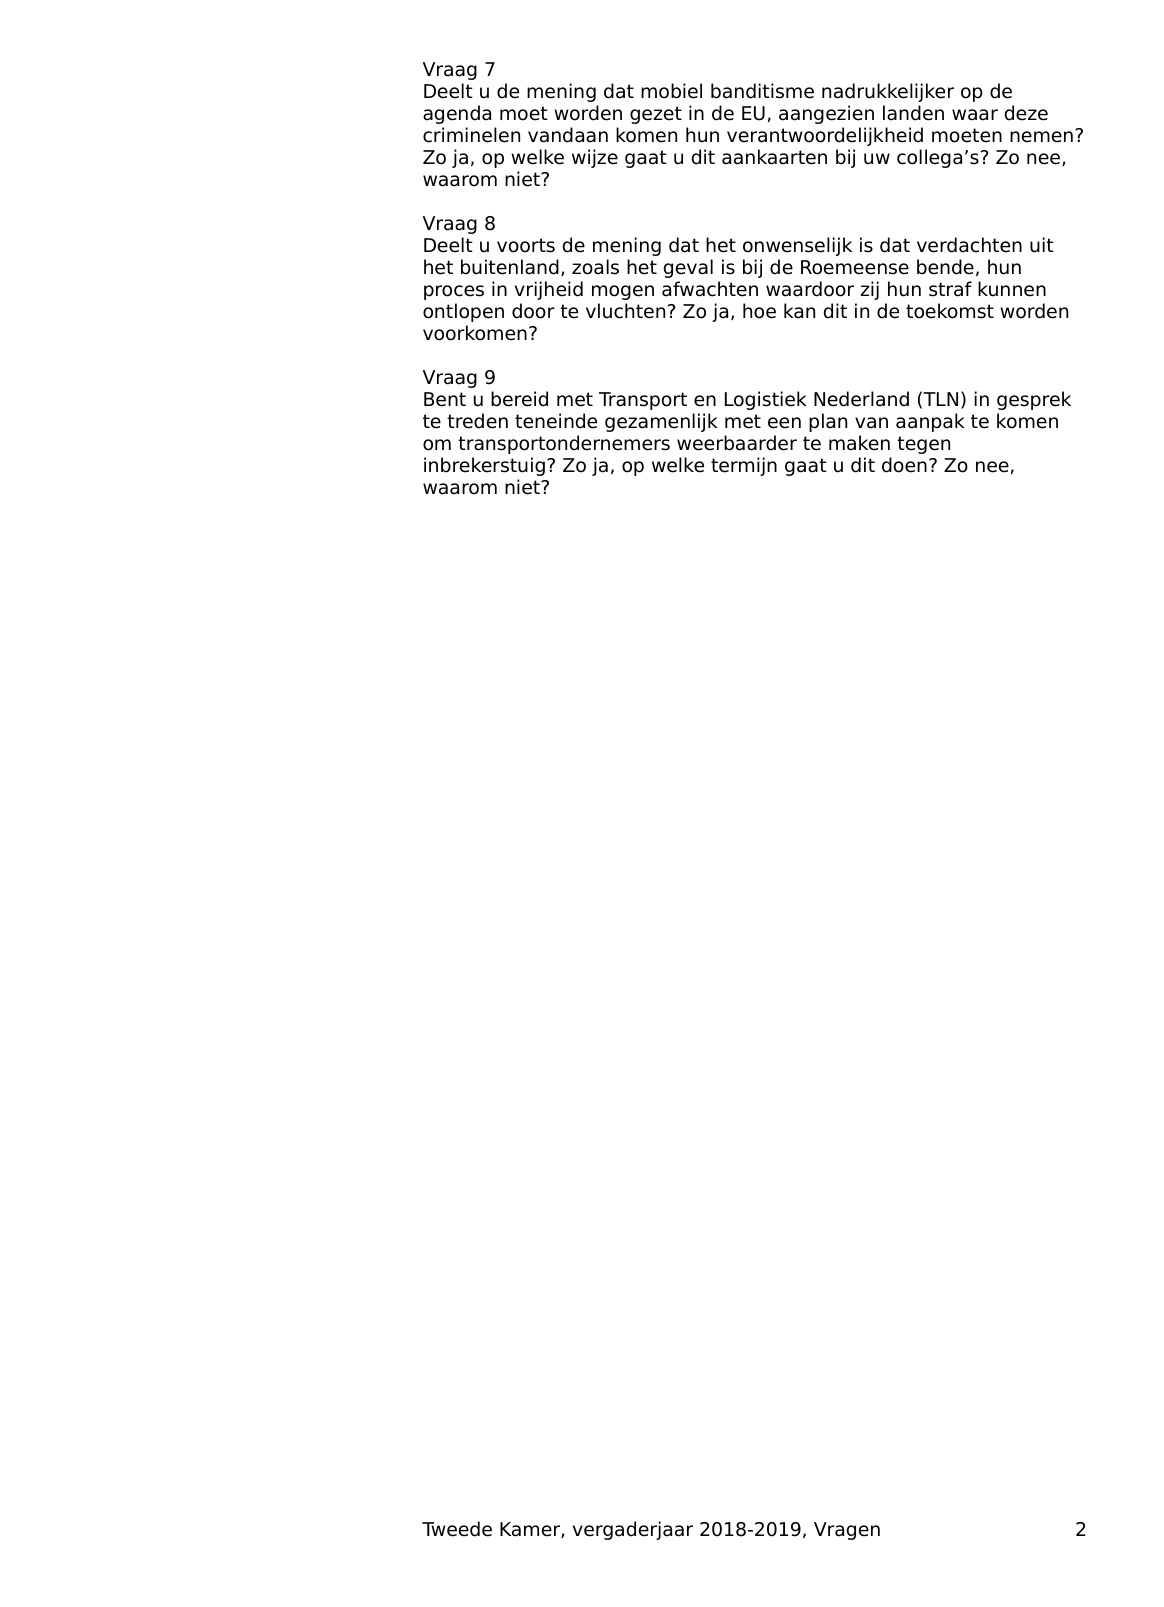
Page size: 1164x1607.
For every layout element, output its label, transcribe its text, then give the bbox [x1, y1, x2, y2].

text Vraag 7 [422, 59, 1087, 81]
text Bent u bereid met Transport en Logistiek Nederland (TLN) in gesprek te treden teneinde gezamenlijk met een plan van aanpak te komen om transportondernemers weerbaarder te maken tegen inbrekerstuig? Zo ja, op welke termijn gaat u dit doen? Zo nee, waarom niet? [422, 389, 1087, 499]
text Vraag 8 [422, 213, 1087, 235]
text Deelt u voorts de mening dat het onwenselijk is dat verdachten uit het buitenland, zoals het geval is bij de Roemeense bende, hun proces in vrijheid mogen afwachten waardoor zij hun straf kunnen ontlopen door te vluchten? Zo ja, hoe kan dit in de toekomst worden voorkomen? [422, 235, 1087, 345]
text Vraag 9 [422, 367, 1087, 389]
text Deelt u de mening dat mobiel banditisme nadrukkelijker op de agenda moet worden gezet in de EU, aangezien landen waar deze criminelen vandaan komen hun verantwoordelijkheid moeten nemen? Zo ja, op welke wijze gaat u dit aankaarten bij uw collega’s? Zo nee, waarom niet? [422, 81, 1087, 191]
